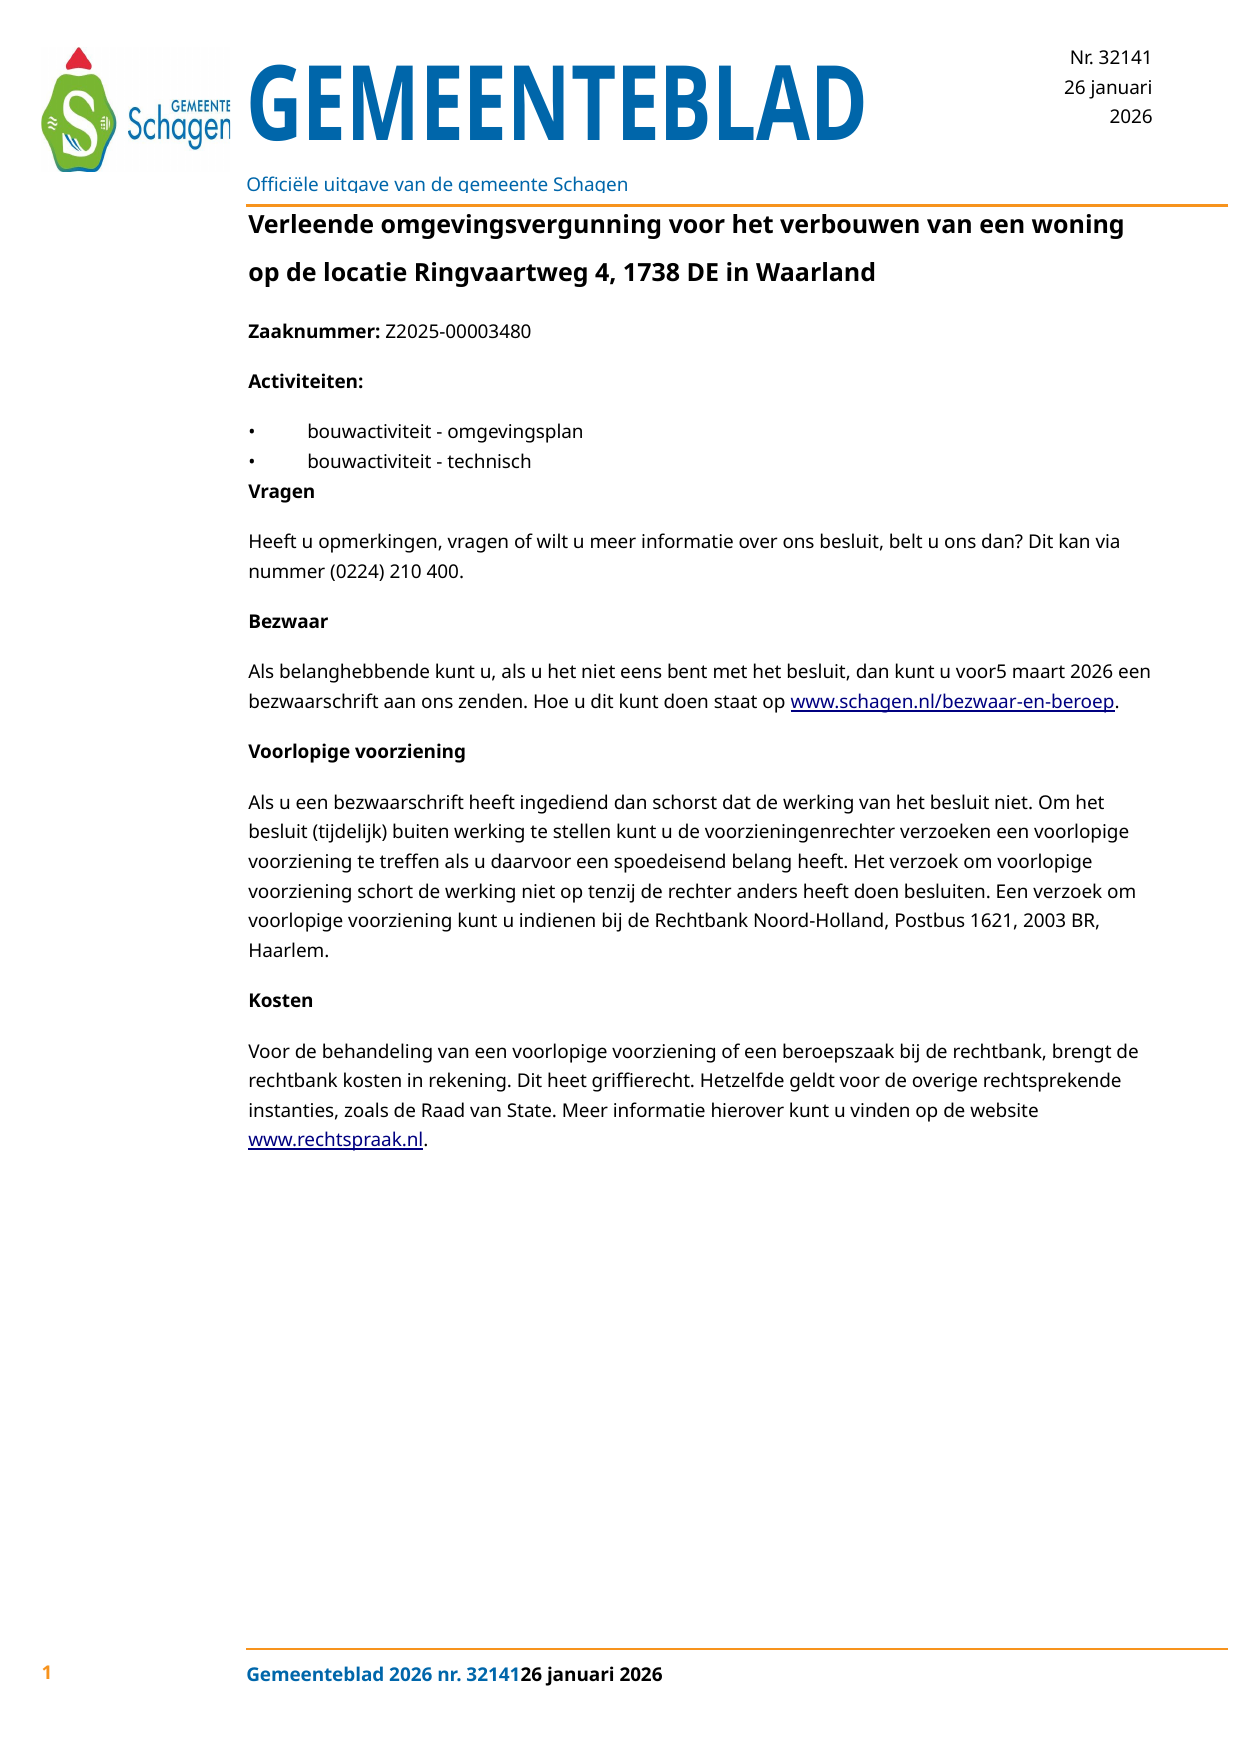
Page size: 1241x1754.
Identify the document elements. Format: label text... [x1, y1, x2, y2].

text Als belanghebbende kunt u, als u het niet eens bent met het besluit, dan kunt u voor5 maart 2026 een bezwaarschrift aan ons zenden. Hoe u dit kunt doen staat op www.schagen.nl/bezwaar-en-beroep. [248, 659, 1152, 714]
list bouwactiviteit - technisch [248, 448, 1152, 474]
text Als u een bezwaarschrift heeft ingediend dan schorst dat de werking van het besluit niet. Om het besluit (tijdelijk) buiten werking te stellen kunt u de voorzieningenrechter verzoeken een voorlopige voorziening te treffen als u daarvoor een spoedeisend belang heeft. Het verzoek om voorlopige voorziening schort de werking niet op tenzij de rechter anders heeft doen besluiten. Een verzoek om voorlopige voorziening kunt u indienen bij de Rechtbank Noord-Holland, Postbus 1621, 2003 BR, Haarlem. [248, 789, 1152, 963]
text Zaaknummer: Z2025-00003480 [248, 318, 1152, 344]
text Bezwaar [248, 608, 1152, 634]
text Kosten [248, 987, 1152, 1013]
text Voorlopige voorziening [248, 739, 1152, 764]
text Verleende omgevingsvergunning voor het verbouwen van een woning op de locatie Ringvaartweg 4, 1738 DE in Waarland [248, 207, 1152, 288]
list bouwactiviteit - omgevingsplan [248, 419, 1152, 444]
text Heeft u opmerkingen, vragen of wilt u meer informatie over ons besluit, belt u ons dan? Dit kan via nummer (0224) 210 400. [248, 528, 1152, 584]
picture [41, 47, 231, 172]
text Vragen [248, 478, 1152, 504]
text Voor de behandeling van een voorlopige voorziening of een beroepszaak bij de rechtbank, brengt de rechtbank kosten in rekening. Dit heet griffierecht. Hetzelfde geldt voor de overige rechtsprekende instanties, zoals de Raad van State. Meer informatie hierover kunt u vinden op de website www.rechtspraak.nl. [248, 1038, 1152, 1152]
text Activiteiten: [248, 368, 1152, 394]
